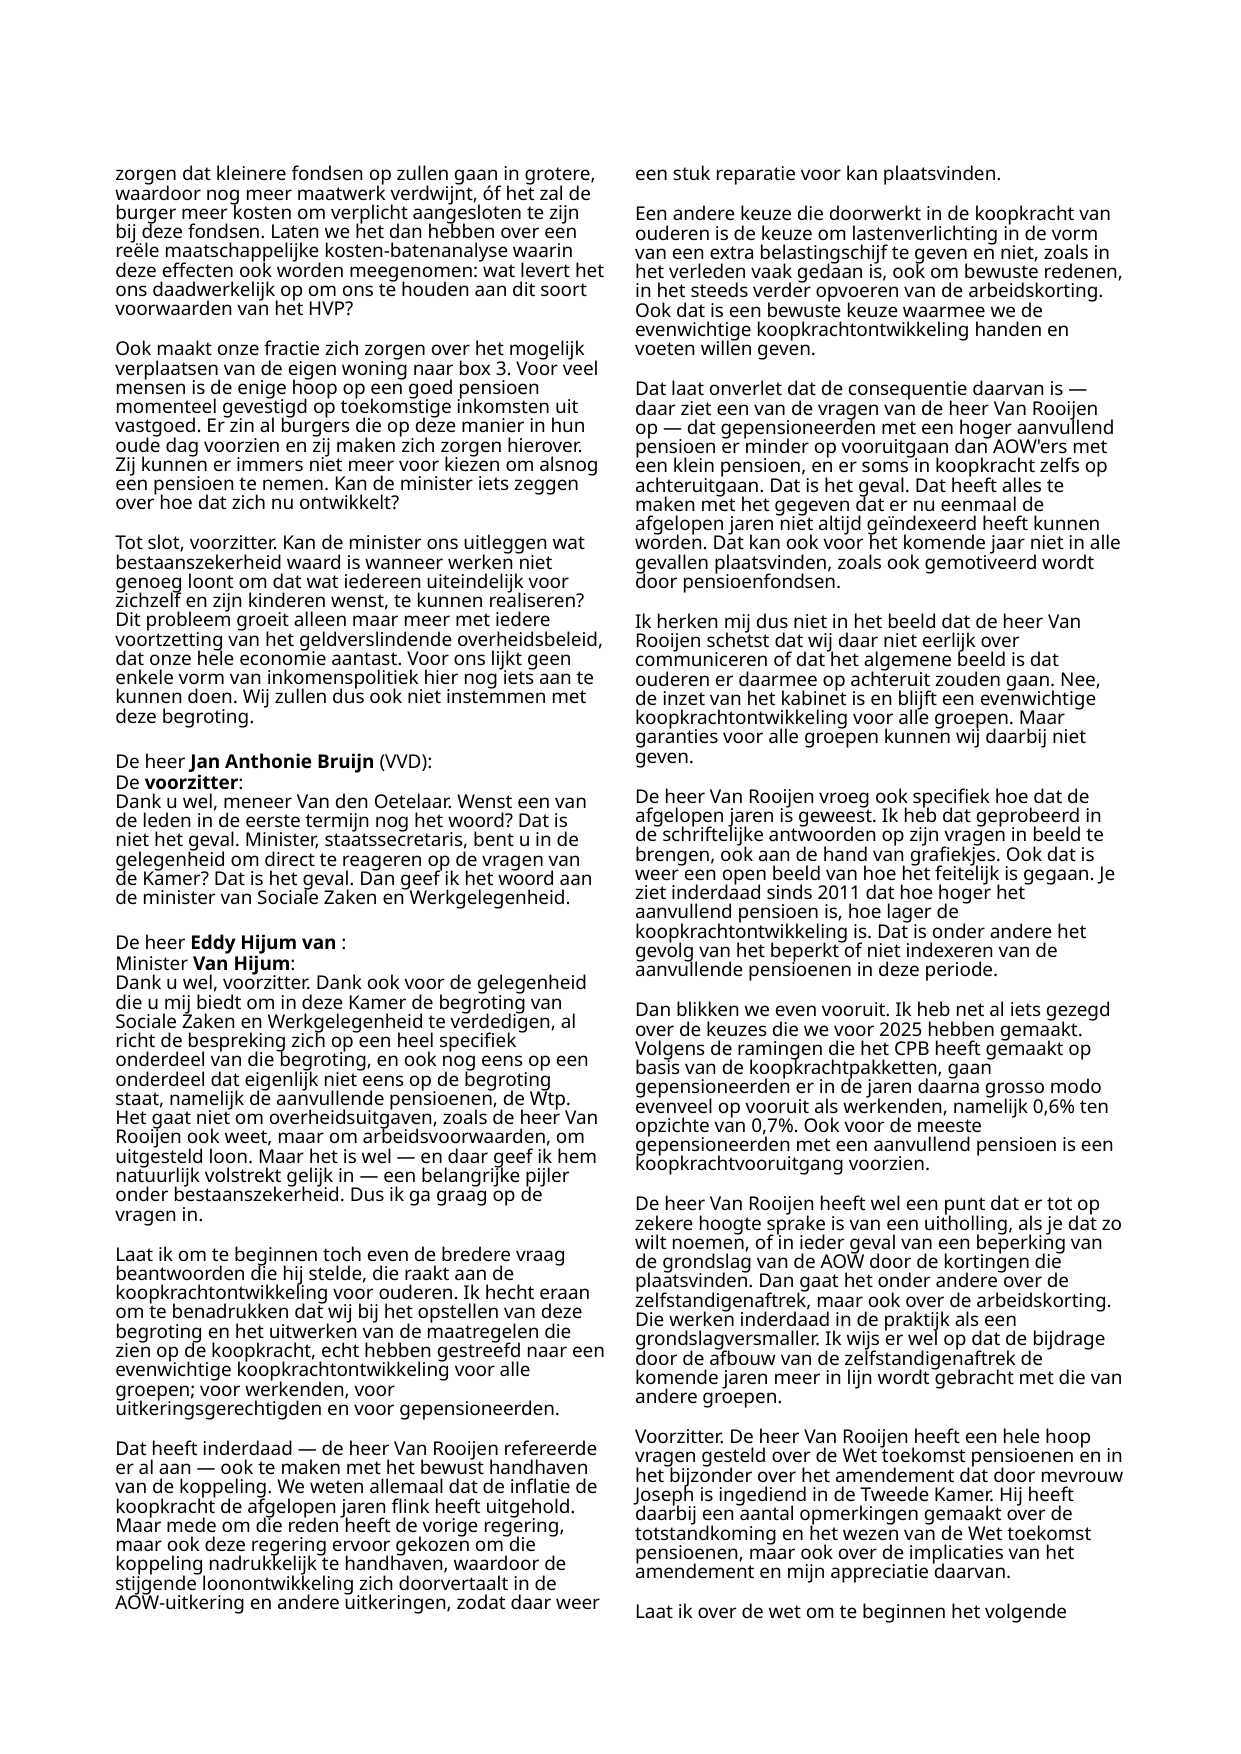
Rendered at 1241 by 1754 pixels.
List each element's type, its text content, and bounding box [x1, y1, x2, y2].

text De heer Jan Anthonie Bruijn (VVD): [115, 748, 605, 774]
text Tot slot, voorzitter. Kan de minister ons uitleggen wat bestaanszekerheid waard is wanneer werken niet genoeg loont om dat wat iedereen uiteindelijk voor zichzelf en zijn kinderen wenst, te kunnen realiseren? Dit probleem groeit alleen maar meer met iedere voortzetting van het geldverslindende overheidsbeleid, dat onze hele economie aantast. Voor ons lijkt geen enkele vorm van inkomenspolitiek hier nog iets aan te kunnen doen. Wij zullen dus ook niet instemmen met deze begroting. [115, 534, 605, 727]
text Dank u wel, voorzitter. Dank ook voor de gelegenheid die u mij biedt om in deze Kamer de begroting van Sociale Zaken en Werkgelegenheid te verdedigen, al richt de bespreking zich op een heel specifiek onderdeel van die begroting, en ook nog eens op een onderdeel dat eigenlijk niet eens op de begroting staat, namelijk de aanvullende pensioenen, de Wtp. Het gaat niet om overheidsuitgaven, zoals de heer Van Rooijen ook weet, maar om arbeidsvoorwaarden, om uitgesteld loon. Maar het is wel — en daar geef ik hem natuurlijk volstrekt gelijk in — een belangrijke pijler onder bestaanszekerheid. Dus ik ga graag op de vragen in. [115, 974, 605, 1225]
text zorgen dat kleinere fondsen op zullen gaan in grotere, waardoor nog meer maatwerk verdwijnt, óf het zal de burger meer kosten om verplicht aangesloten te zijn bij deze fondsen. Laten we het dan hebben over een reële maatschappelijke kosten-batenanalyse waarin deze effecten ook worden meegenomen: wat levert het ons daadwerkelijk op om ons te houden aan dit soort voorwaarden van het HVP? [115, 165, 605, 319]
text Dan blikken we even vooruit. Ik heb net al iets gezegd over de keuzes die we voor 2025 hebben gemaakt. Volgens de ramingen die het CPB heeft gemaakt op basis van de koopkrachtpakketten, gaan gepensioneerden er in de jaren daarna grosso modo evenveel op vooruit als werkenden, namelijk 0,6% ten opzichte van 0,7%. Ook voor de meeste gepensioneerden met een aanvullend pensioen is een koopkrachtvooruitgang voorzien. [635, 1001, 1125, 1175]
text een stuk reparatie voor kan plaatsvinden. [635, 165, 1125, 184]
text Laat ik om te beginnen toch even de bredere vraag beantwoorden die hij stelde, die raakt aan de koopkrachtontwikkeling voor ouderen. Ik hecht eraan om te benadrukken dat wij bij het opstellen van deze begroting en het uitwerken van de maatregelen die zien op de koopkracht, echt hebben gestreefd naar een evenwichtige koopkrachtontwikkeling voor alle groepen; voor werkenden, voor uitkeringsgerechtigden en voor gepensioneerden. [115, 1246, 605, 1419]
text Ik herken mij dus niet in het beeld dat de heer Van Rooijen schetst dat wij daar niet eerlijk over communiceren of dat het algemene beeld is dat ouderen er daarmee op achteruit zouden gaan. Nee, de inzet van het kabinet is en blijft een evenwichtige koopkrachtontwikkeling voor alle groepen. Maar garanties voor alle groepen kunnen wij daarbij niet geven. [635, 613, 1125, 767]
text Dat heeft inderdaad — de heer Van Rooijen refereerde er al aan — ook te maken met het bewust handhaven van de koppeling. We weten allemaal dat de inflatie de koopkracht de afgelopen jaren flink heeft uitgehold. Maar mede om die reden heeft de vorige regering, maar ook deze regering ervoor gekozen om die koppeling nadrukkelijk te handhaven, waardoor de stijgende loonontwikkeling zich doorvertaalt in de AOW-uitkering en andere uitkeringen, zodat daar weer [115, 1440, 605, 1613]
text De heer Van Rooijen vroeg ook specifiek hoe dat de afgelopen jaren is geweest. Ik heb dat geprobeerd in de schriftelijke antwoorden op zijn vragen in beeld te brengen, ook aan de hand van grafiekjes. Ook dat is weer een open beeld van hoe het feitelijk is gegaan. Je ziet inderdaad sinds 2011 dat hoe hoger het aanvullend pensioen is, hoe lager de koopkrachtontwikkeling is. Dat is onder andere het gevolg van het beperkt of niet indexeren van de aanvullende pensioenen in deze periode. [635, 788, 1125, 981]
text Dat laat onverlet dat de consequentie daarvan is — daar ziet een van de vragen van de heer Van Rooijen op — dat gepensioneerden met een hoger aanvullend pensioen er minder op vooruitgaan dan AOW'ers met een klein pensioen, en er soms in koopkracht zelfs op achteruitgaan. Dat is het geval. Dat heeft alles te maken met het gegeven dat er nu eenmaal de afgelopen jaren niet altijd geïndexeerd heeft kunnen worden. Dat kan ook voor het komende jaar niet in alle gevallen plaatsvinden, zoals ook gemotiveerd wordt door pensioenfondsen. [635, 380, 1125, 592]
text Ook maakt onze fractie zich zorgen over het mogelijk verplaatsen van de eigen woning naar box 3. Voor veel mensen is de enige hoop op een goed pensioen momenteel gevestigd op toekomstige inkomsten uit vastgoed. Er zin al burgers die op deze manier in hun oude dag voorzien en zij maken zich zorgen hierover. Zij kunnen er immers niet meer voor kiezen om alsnog een pensioen te nemen. Kan de minister iets zeggen over hoe dat zich nu ontwikkelt? [115, 340, 605, 514]
text Laat ik over de wet om te beginnen het volgende [635, 1603, 1125, 1622]
text De heer Eddy Hijum van : [115, 929, 605, 955]
text De heer Van Rooijen heeft wel een punt dat er tot op zekere hoogte sprake is van een uitholling, als je dat zo wilt noemen, of in ieder geval van een beperking van de grondslag van de AOW door de kortingen die plaatsvinden. Dan gaat het onder andere over de zelfstandigenaftrek, maar ook over de arbeidskorting. Die werken inderdaad in de praktijk als een grondslagversmaller. Ik wijs er wel op dat de bijdrage door de afbouw van de zelfstandigenaftrek de komende jaren meer in lijn wordt gebracht met die van andere groepen. [635, 1195, 1125, 1407]
text De voorzitter: [115, 774, 605, 793]
text Een andere keuze die doorwerkt in de koopkracht van ouderen is de keuze om lastenverlichting in de vorm van een extra belastingschijf te geven en niet, zoals in het verleden vaak gedaan is, ook om bewuste redenen, in het steeds verder opvoeren van de arbeidskorting. Ook dat is een bewuste keuze waarmee we de evenwichtige koopkrachtontwikkeling handen en voeten willen geven. [635, 205, 1125, 359]
text Voorzitter. De heer Van Rooijen heeft een hele hoop vragen gesteld over de Wet toekomst pensioenen en in het bijzonder over het amendement dat door mevrouw Joseph is ingediend in de Tweede Kamer. Hij heeft daarbij een aantal opmerkingen gemaakt over de totstandkoming en het wezen van de Wet toekomst pensioenen, maar ook over de implicaties van het amendement en mijn appreciatie daarvan. [635, 1428, 1125, 1582]
text Dank u wel, meneer Van den Oetelaar. Wenst een van de leden in de eerste termijn nog het woord? Dat is niet het geval. Minister, staatssecretaris, bent u in de gelegenheid om direct te reageren op de vragen van de Kamer? Dat is het geval. Dan geef ik het woord aan de minister van Sociale Zaken en Werkgelegenheid. [115, 793, 605, 908]
text Minister Van Hijum: [115, 955, 605, 974]
